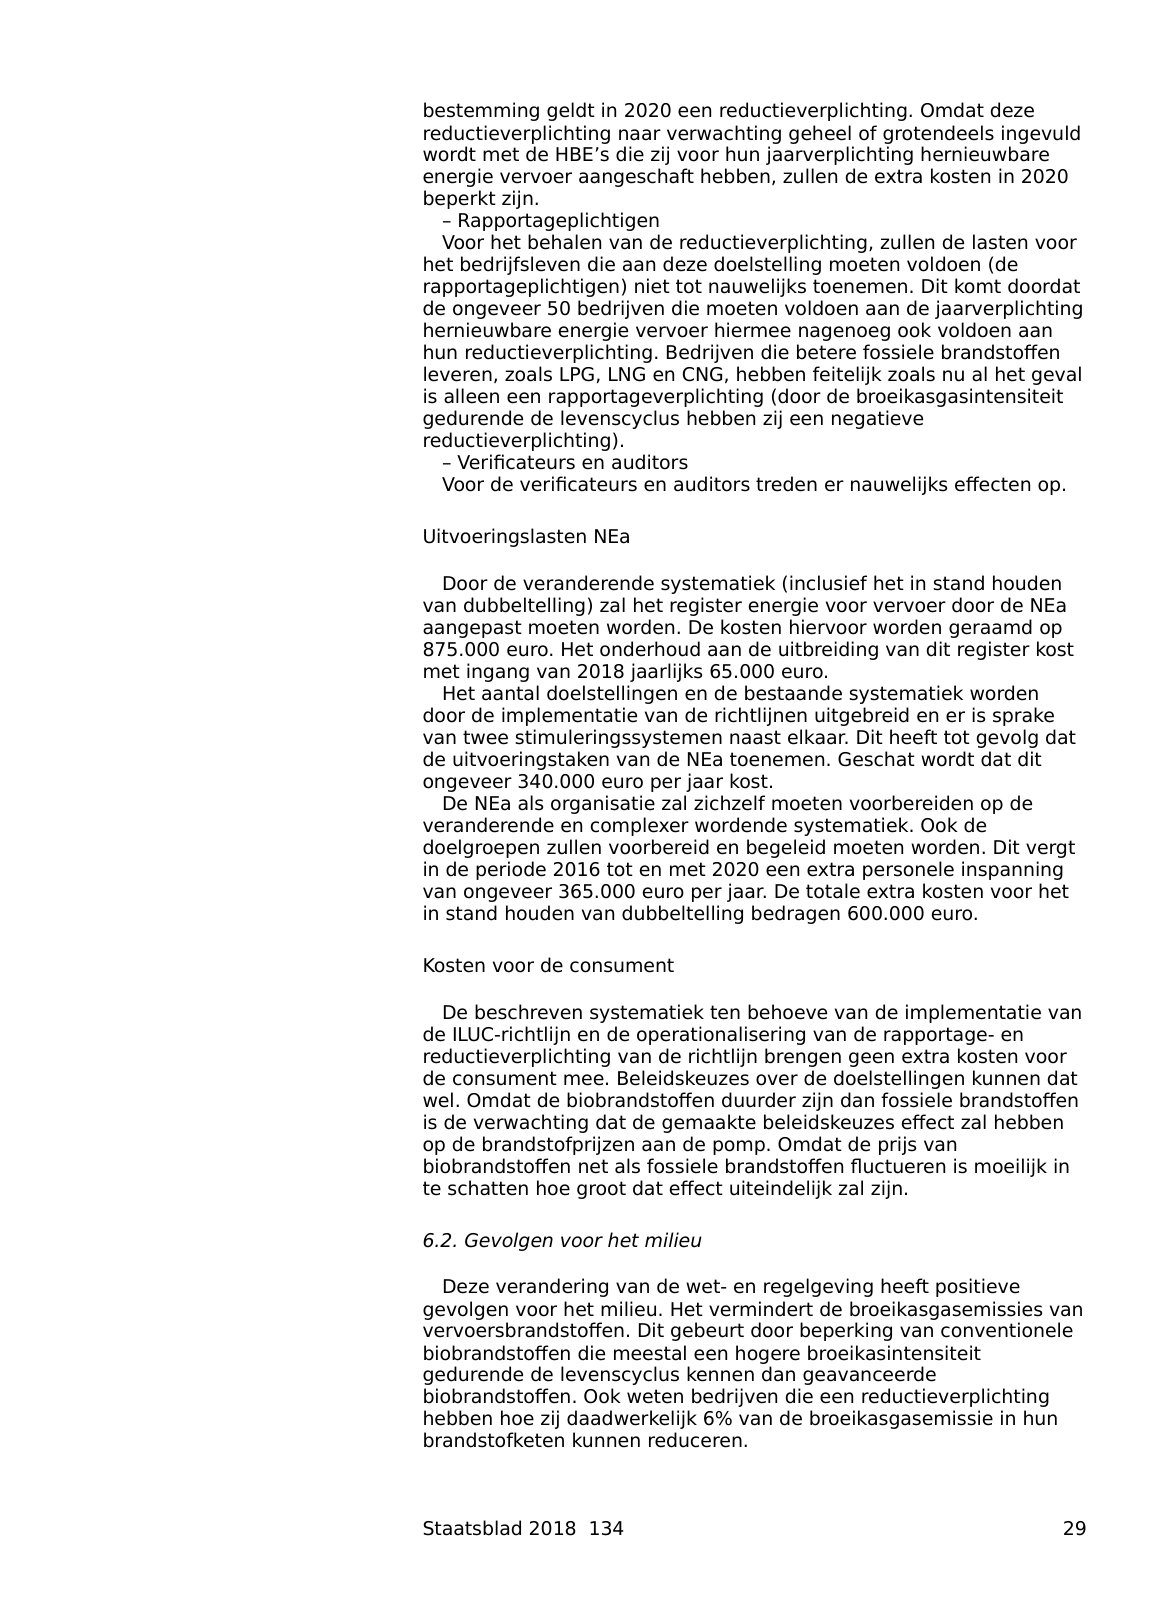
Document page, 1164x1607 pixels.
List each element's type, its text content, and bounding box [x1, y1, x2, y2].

text bestemming geldt in 2020 een reductieverplichting. Omdat deze reductieverplichting naar verwachting geheel of grotendeels ingevuld wordt met de HBE’s die zij voor hun jaarverplichting hernieuwbare energie vervoer aangeschaft hebben, zullen de extra kosten in 2020 beperkt zijn. [422, 100, 1087, 210]
text Het aantal doelstellingen en de bestaande systematiek worden door de implementatie van de richtlijnen uitgebreid en er is sprake van twee stimuleringssystemen naast elkaar. Dit heeft tot gevolg dat de uitvoeringstaken van de NEa toenemen. Geschat wordt dat dit ongeveer 340.000 euro per jaar kost. [422, 683, 1087, 793]
subtitle Uitvoeringslasten NEa [422, 526, 1087, 548]
text De beschreven systematiek ten behoeve van de implementatie van de ILUC-richtlijn en de operationalisering van de rapportage- en reductieverplichting van de richtlijn brengen geen extra kosten voor de consument mee. Beleidskeuzes over de doelstellingen kunnen dat wel. Omdat de biobrandstoffen duurder zijn dan fossiele brandstoffen is de verwachting dat de gemaakte beleidskeuzes effect zal hebben op de brandstofprijzen aan de pomp. Omdat de prijs van biobrandstoffen net als fossiele brandstoffen fluctueren is moeilijk in te schatten hoe groot dat effect uiteindelijk zal zijn. [422, 1002, 1087, 1199]
subtitle 6.2. Gevolgen voor het milieu [422, 1229, 1087, 1251]
text Door de veranderende systematiek (inclusief het in stand houden van dubbeltelling) zal het register energie voor vervoer door de NEa aangepast moeten worden. De kosten hiervoor worden geraamd op 875.000 euro. Het onderhoud aan de uitbreiding van dit register kost met ingang van 2018 jaarlijks 65.000 euro. [422, 573, 1087, 683]
text Voor het behalen van de reductieverplichting, zullen de lasten voor het bedrijfsleven die aan deze doelstelling moeten voldoen (de rapportageplichtigen) niet tot nauwelijks toenemen. Dit komt doordat de ongeveer 50 bedrijven die moeten voldoen aan de jaarverplichting hernieuwbare energie vervoer hiermee nagenoeg ook voldoen aan hun reductieverplichting. Bedrijven die betere fossiele brandstoffen leveren, zoals LPG, LNG en CNG, hebben feitelijk zoals nu al het geval is alleen een rapportageverplichting (door de broeikasgasintensiteit gedurende de levenscyclus hebben zij een negatieve reductieverplichting). [422, 232, 1087, 452]
text – Verificateurs en auditors [422, 452, 1087, 474]
text Deze verandering van de wet- en regelgeving heeft positieve gevolgen voor het milieu. Het vermindert de broeikasgasemissies van vervoersbrandstoffen. Dit gebeurt door beperking van conventionele biobrandstoffen die meestal een hogere broeikasintensiteit gedurende de levenscyclus kennen dan geavanceerde biobrandstoffen. Ook weten bedrijven die een reductieverplichting hebben hoe zij daadwerkelijk 6% van de broeikasgasemissie in hun brandstofketen kunnen reduceren. [422, 1276, 1087, 1452]
text – Rapportageplichtigen [422, 210, 1087, 232]
text Voor de verificateurs en auditors treden er nauwelijks effecten op. [422, 474, 1087, 496]
subtitle Kosten voor de consument [422, 955, 1087, 977]
text De NEa als organisatie zal zichzelf moeten voorbereiden op de veranderende en complexer wordende systematiek. Ook de doelgroepen zullen voorbereid en begeleid moeten worden. Dit vergt in de periode 2016 tot en met 2020 een extra personele inspanning van ongeveer 365.000 euro per jaar. De totale extra kosten voor het in stand houden van dubbeltelling bedragen 600.000 euro. [422, 793, 1087, 925]
